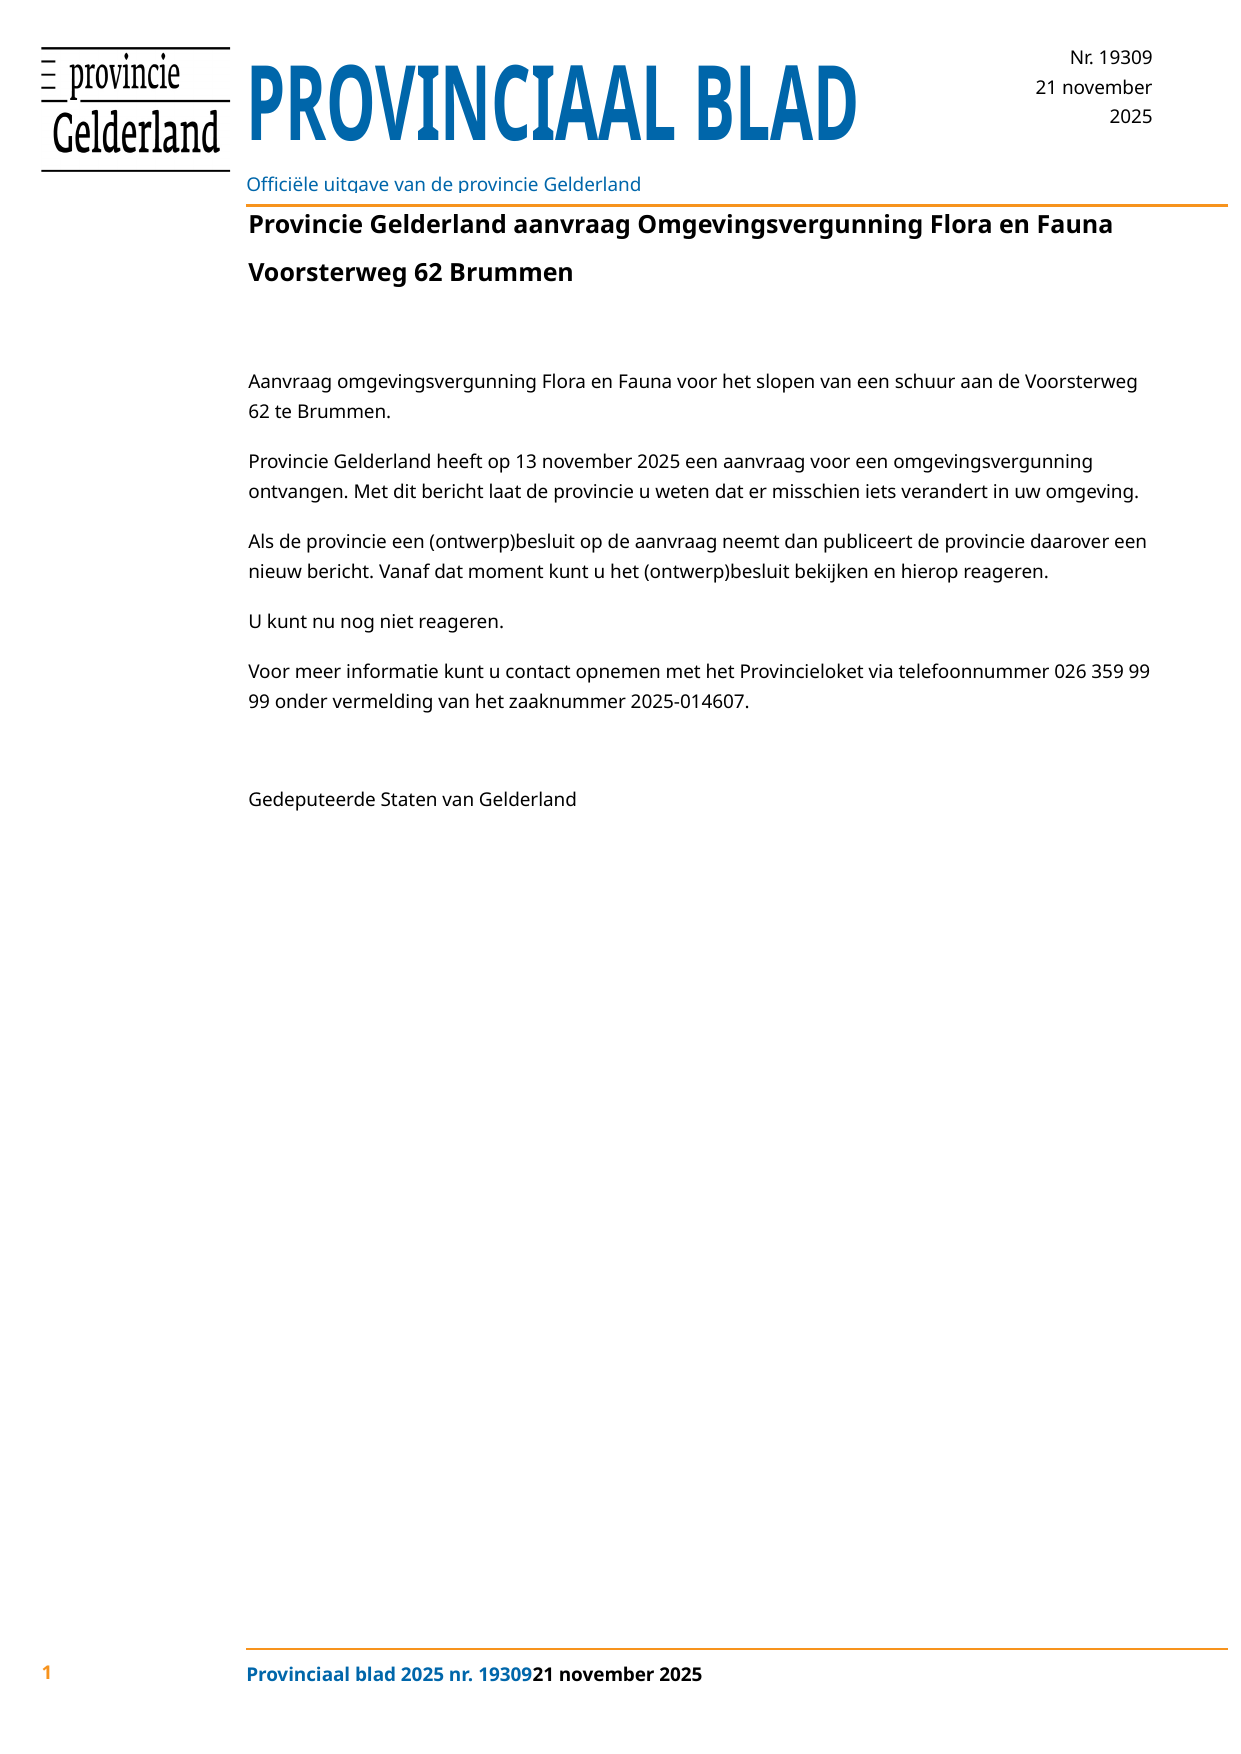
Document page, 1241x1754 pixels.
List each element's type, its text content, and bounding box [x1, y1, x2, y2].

text Voor meer informatie kunt u contact opnemen met het Provincieloket via telefoonnummer 026 359 99 99 onder vermelding van het zaaknummer 2025-014607. [248, 659, 1152, 714]
text Gedeputeerde Staten van Gelderland [248, 787, 1152, 812]
text U kunt nu nog niet reageren. [248, 608, 1152, 634]
text Provincie Gelderland heeft op 13 november 2025 een aanvraag voor een omgevingsvergunning ontvangen. Met dit bericht laat de provincie u weten dat er misschien iets verandert in uw omgeving. [248, 448, 1152, 504]
picture [41, 47, 231, 172]
text Provincie Gelderland aanvraag Omgevingsvergunning Flora en Fauna Voorsterweg 62 Brummen [248, 207, 1152, 288]
text Aanvraag omgevingsvergunning Flora en Fauna voor het slopen van een schuur aan de Voorsterweg 62 te Brummen. [248, 368, 1152, 424]
text Als de provincie een (ontwerp)besluit op de aanvraag neemt dan publiceert de provincie daarover een nieuw bericht. Vanaf dat moment kunt u het (ontwerp)besluit bekijken en hierop reageren. [248, 528, 1152, 584]
